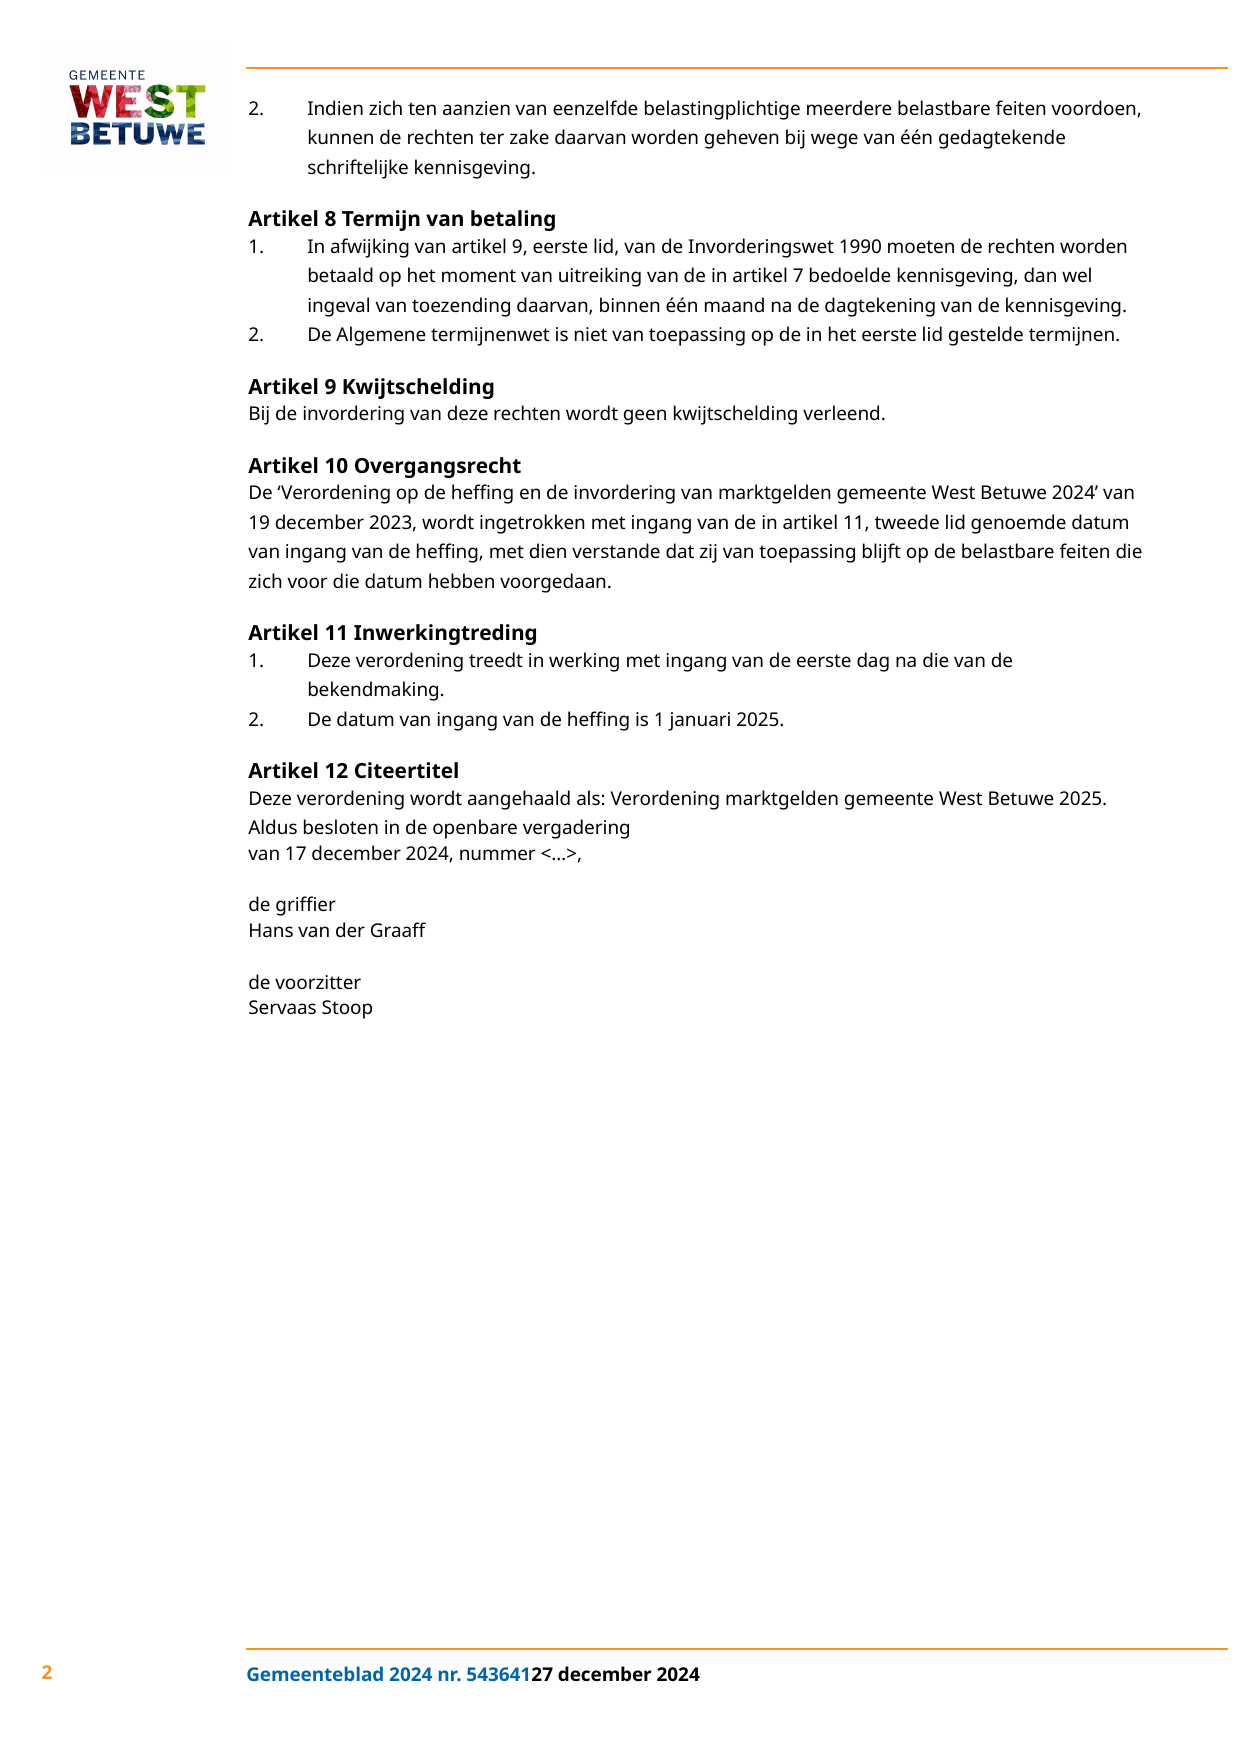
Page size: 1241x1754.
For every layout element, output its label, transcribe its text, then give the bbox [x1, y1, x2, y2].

picture [41, 47, 231, 172]
list De datum van ingang van de heffing is 1 januari 2025. [248, 706, 1152, 732]
text 19 december 2023, wordt ingetrokken met ingang van de in artikel 11, tweede lid genoemde datum van ingang van de heffing, met dien verstande dat zij van toepassing blijft op de belastbare feiten die zich voor die datum hebben voorgedaan. [248, 509, 1152, 594]
list De Algemene termijnenwet is niet van toepassing op de in het eerste lid gestelde termijnen. [248, 322, 1152, 347]
list Indien zich ten aanzien van eenzelfde belastingplichtige meerdere belastbare feiten voordoen, kunnen de rechten ter zake daarvan worden geheven bij wege van één gedagtekende schriftelijke kennisgeving. [248, 95, 1152, 180]
text de griffier [248, 892, 1152, 917]
text Bij de invordering van deze rechten wordt geen kwijtschelding verleend. [248, 400, 1152, 426]
text Aldus besloten in de openbare vergadering [248, 814, 1152, 840]
text Hans van der Graaff [248, 917, 1152, 943]
text Artikel 10 Overgangsrecht [248, 451, 1152, 479]
text Servaas Stoop [248, 994, 1152, 1020]
text Deze verordening wordt aangehaald als: Verordening marktgelden gemeente West Betuwe 2025. [248, 785, 1152, 811]
text van 17 december 2024, nummer <…>, [248, 840, 1152, 866]
text Artikel 8 Termijn van betaling [248, 204, 1152, 233]
text Artikel 12 Citeertitel [248, 756, 1152, 785]
list Deze verordening treedt in werking met ingang van de eerste dag na die van de bekendmaking. [248, 647, 1152, 702]
text de voorzitter [248, 969, 1152, 994]
text De ‘Verordening op de heffing en de invordering van marktgelden gemeente West Betuwe 2024’ van [248, 479, 1152, 505]
text Artikel 11 Inwerkingtreding [248, 618, 1152, 647]
list In afwijking van artikel 9, eerste lid, van de Invorderingswet 1990 moeten de rechten worden betaald op het moment van uitreiking van de in artikel 7 bedoelde kennisgeving, dan wel ingeval van toezending daarvan, binnen één maand na de dagtekening van de kennisgeving. [248, 233, 1152, 318]
text Artikel 9 Kwijtschelding [248, 372, 1152, 400]
